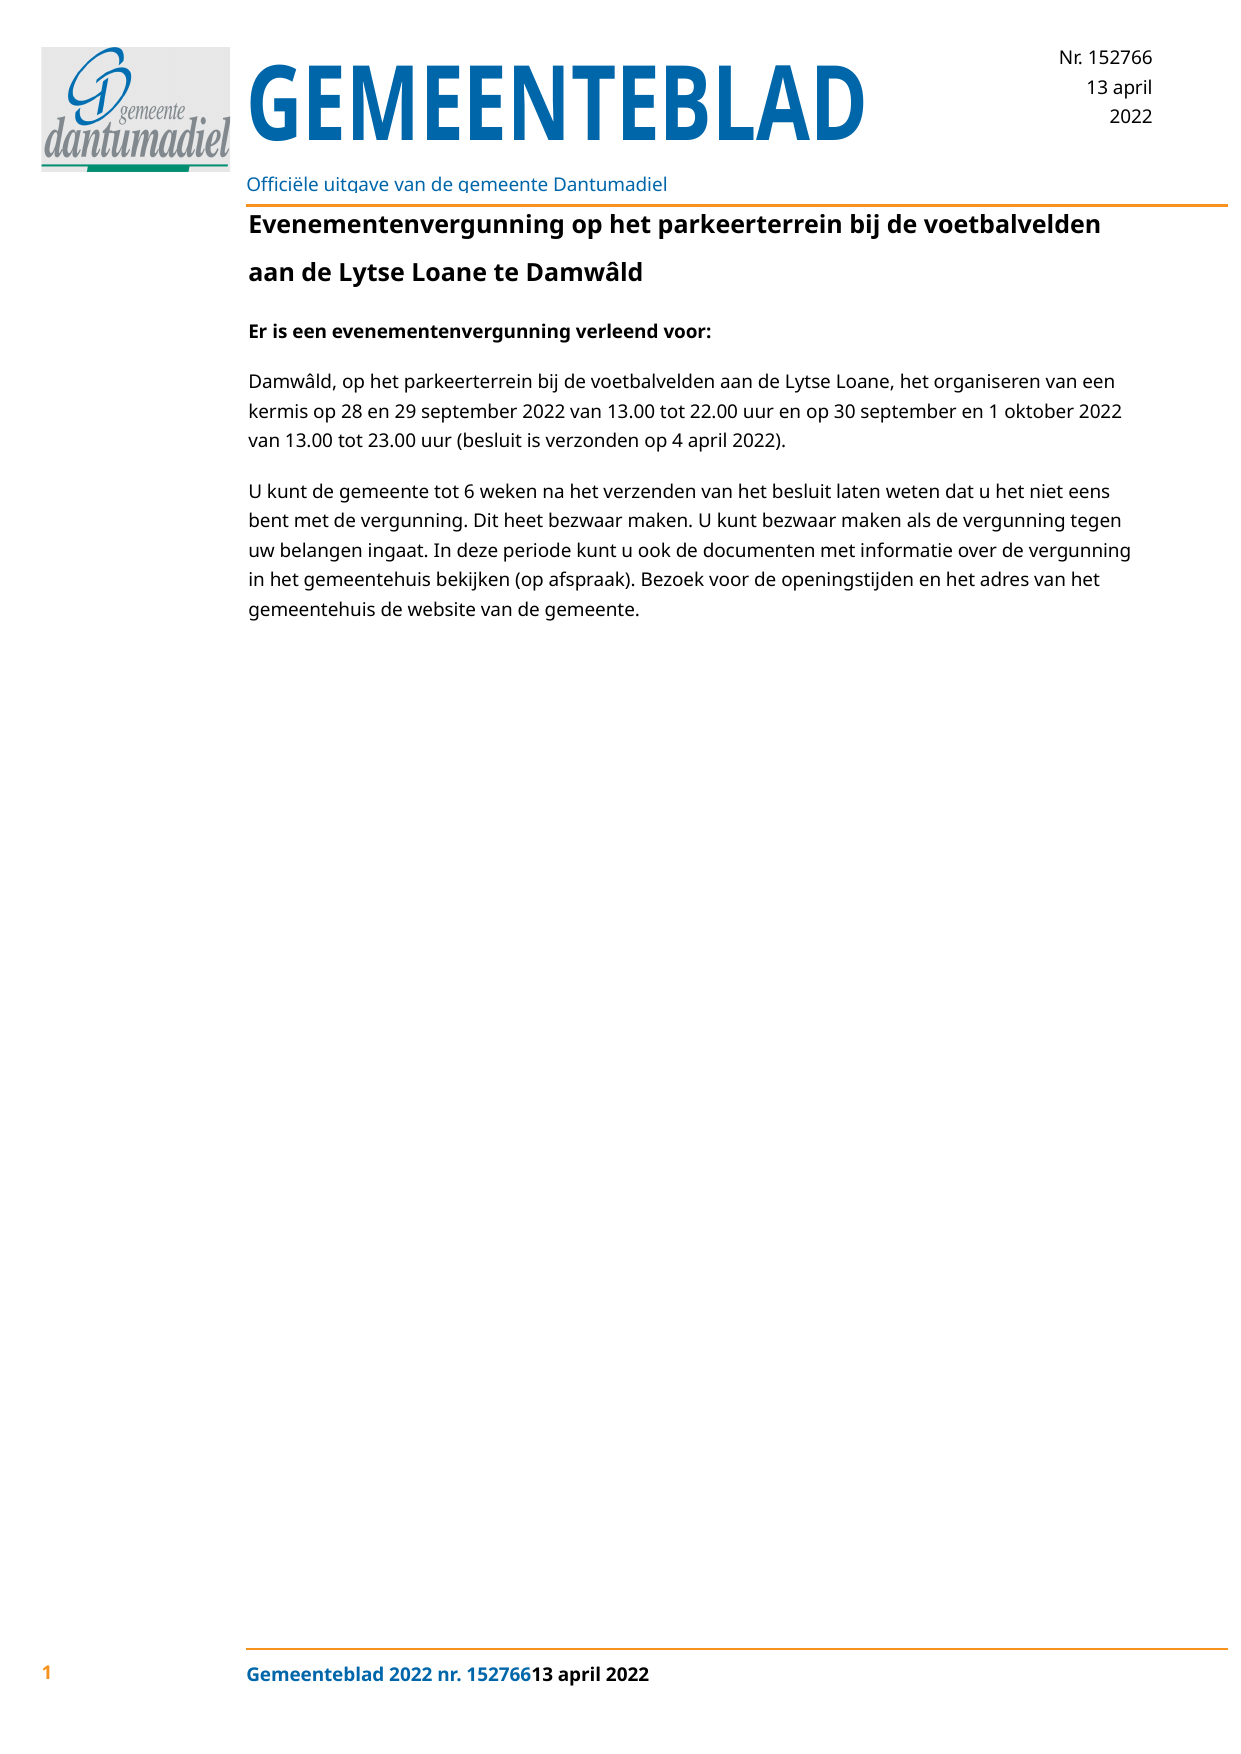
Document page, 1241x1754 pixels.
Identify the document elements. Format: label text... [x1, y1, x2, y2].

text Damwâld, op het parkeerterrein bij de voetbalvelden aan de Lytse Loane, het organiseren van een kermis op 28 en 29 september 2022 van 13.00 tot 22.00 uur en op 30 september en 1 oktober 2022 van 13.00 tot 23.00 uur (besluit is verzonden op 4 april 2022). [248, 368, 1152, 453]
text U kunt de gemeente tot 6 weken na het verzenden van het besluit laten weten dat u het niet eens bent met de vergunning. Dit heet bezwaar maken. U kunt bezwaar maken als de vergunning tegen uw belangen ingaat. In deze periode kunt u ook de documenten met informatie over de vergunning in het gemeentehuis bekijken (op afspraak). Bezoek voor de openingstijden en het adres van het gemeentehuis de website van de gemeente. [248, 478, 1152, 622]
text Er is een evenementenvergunning verleend voor: [248, 318, 1152, 344]
picture [41, 47, 231, 172]
text Evenementenvergunning op het parkeerterrein bij de voetbalvelden aan de Lytse Loane te Damwâld [248, 207, 1152, 288]
